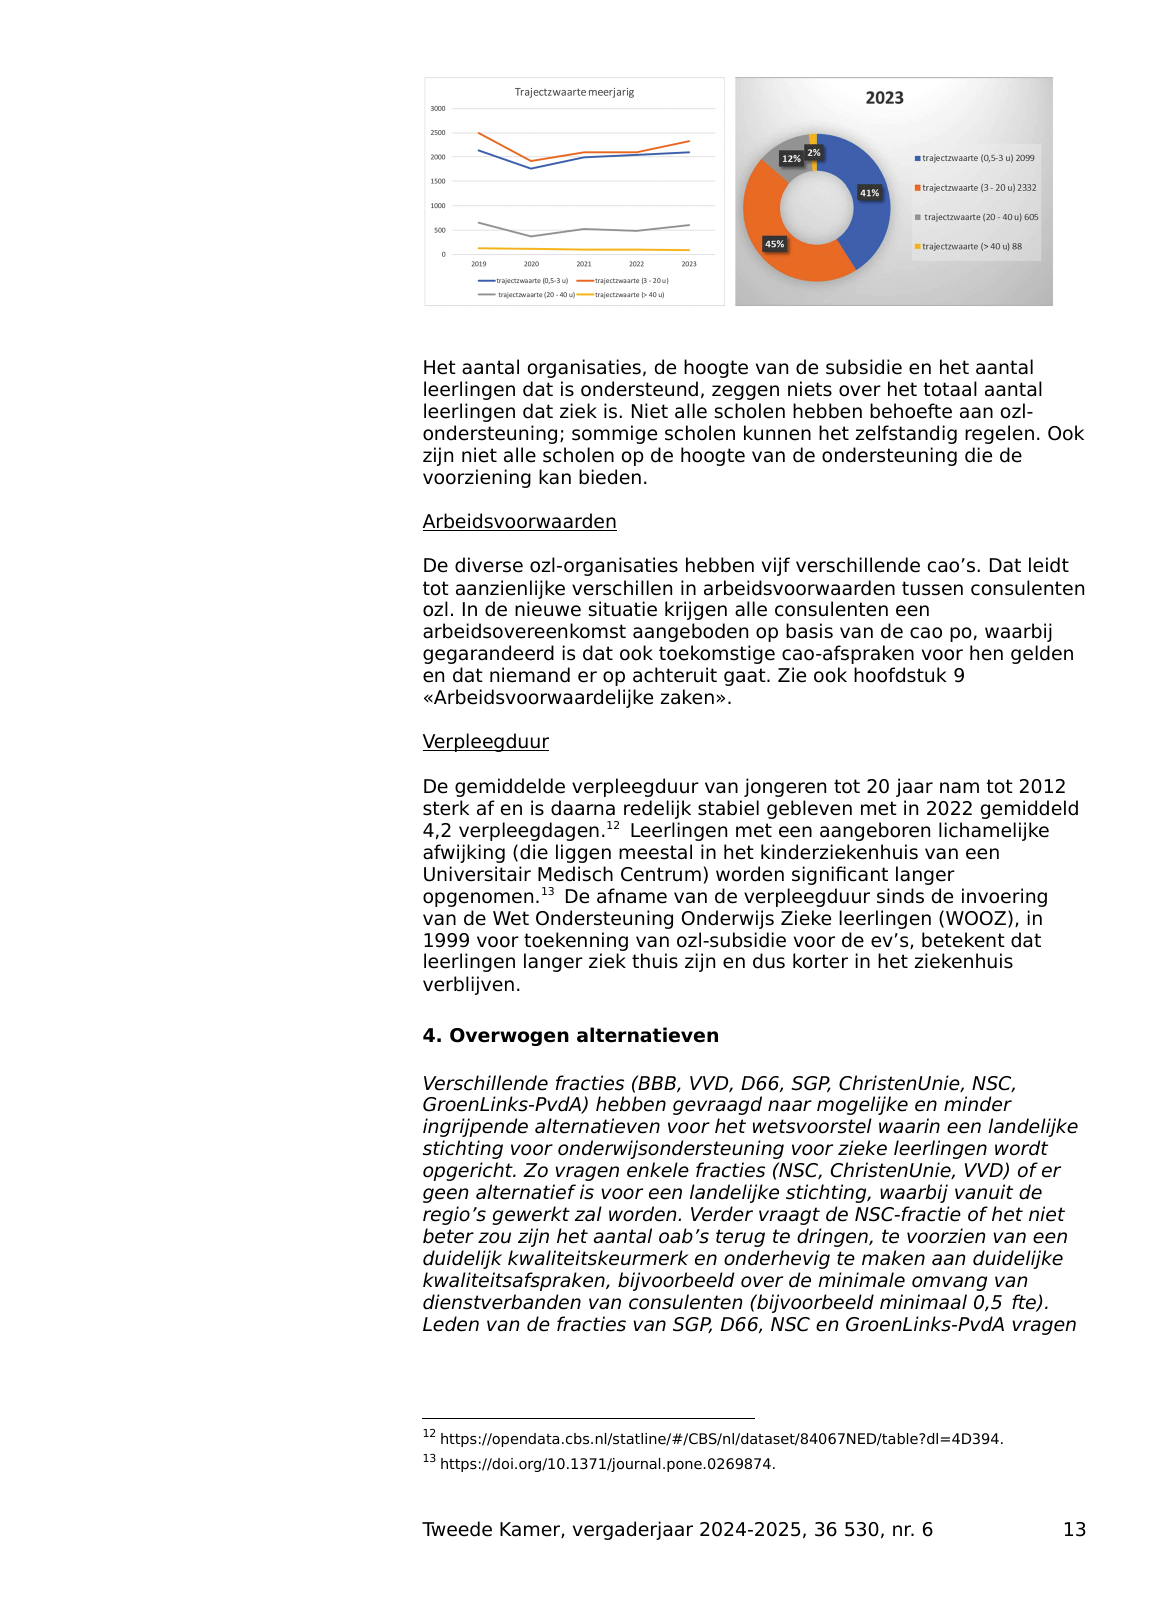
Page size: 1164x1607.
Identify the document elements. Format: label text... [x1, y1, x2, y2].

subtitle 4. Overwogen alternatieven [422, 1025, 1087, 1047]
text Het aantal organisaties, de hoogte van de subsidie en het aantal leerlingen dat is ondersteund, zeggen niets over het totaal aantal leerlingen dat ziek is. Niet alle scholen hebben behoefte aan ozl-ondersteuning; sommige scholen kunnen het zelfstandig regelen. Ook zijn niet alle scholen op de hoogte van de ondersteuning die de voorziening kan bieden. [422, 357, 1087, 489]
text Verschillende fracties (BBB, VVD, D66, SGP, ChristenUnie, NSC, GroenLinks-PvdA) hebben gevraagd naar mogelijke en minder ingrijpende alternatieven voor het wetsvoorstel waarin een landelijke stichting voor onderwijsondersteuning voor zieke leerlingen wordt opgericht. Zo vragen enkele fracties (NSC, ChristenUnie, VVD) of er geen alternatief is voor een landelijke stichting, waarbij vanuit de regio’s gewerkt zal worden. Verder vraagt de NSC-fractie of het niet beter zou zijn het aantal oab’s terug te dringen, te voorzien van een duidelijk kwaliteitskeurmerk en onderhevig te maken aan duidelijke kwaliteitsafspraken, bijvoorbeeld over de minimale omvang van dienstverbanden van consulenten (bijvoorbeeld minimaal 0,5 fte). Leden van de fracties van SGP, D66, NSC en GroenLinks-PvdA vragen [422, 1072, 1087, 1336]
text https://doi.org/10.1371/journal.pone.0269874. [422, 1452, 1087, 1474]
picture [422, 59, 1072, 313]
text De gemiddelde verpleegduur van jongeren tot 20 jaar nam tot 2012 sterk af en is daarna redelijk stabiel gebleven met in 2022 gemiddeld 4,2 verpleegdagen. Leerlingen met een aangeboren lichamelijke afwijking (die liggen meestal in het kinderziekenhuis van een Universitair Medisch Centrum) worden significant langer opgenomen. De afname van de verpleegduur sinds de invoering van de Wet Ondersteuning Onderwijs Zieke leerlingen (WOOZ), in 1999 voor toekenning van ozl-subsidie voor de ev’s, betekent dat leerlingen langer ziek thuis zijn en dus korter in het ziekenhuis verblijven. [422, 776, 1087, 995]
subtitle Verpleegduur [422, 731, 1087, 753]
subtitle Arbeidsvoorwaarden [422, 511, 1087, 533]
text https://opendata.cbs.nl/statline/#/CBS/nl/dataset/84067NED/table?dl=4D394. [422, 1427, 1087, 1449]
text De diverse ozl-organisaties hebben vijf verschillende cao’s. Dat leidt tot aanzienlijke verschillen in arbeidsvoorwaarden tussen consulenten ozl. In de nieuwe situatie krijgen alle consulenten een arbeidsovereenkomst aangeboden op basis van de cao po, waarbij gegarandeerd is dat ook toekomstige cao-afspraken voor hen gelden en dat niemand er op achteruit gaat. Zie ook hoofdstuk 9 «Arbeidsvoorwaardelijke zaken». [422, 555, 1087, 709]
